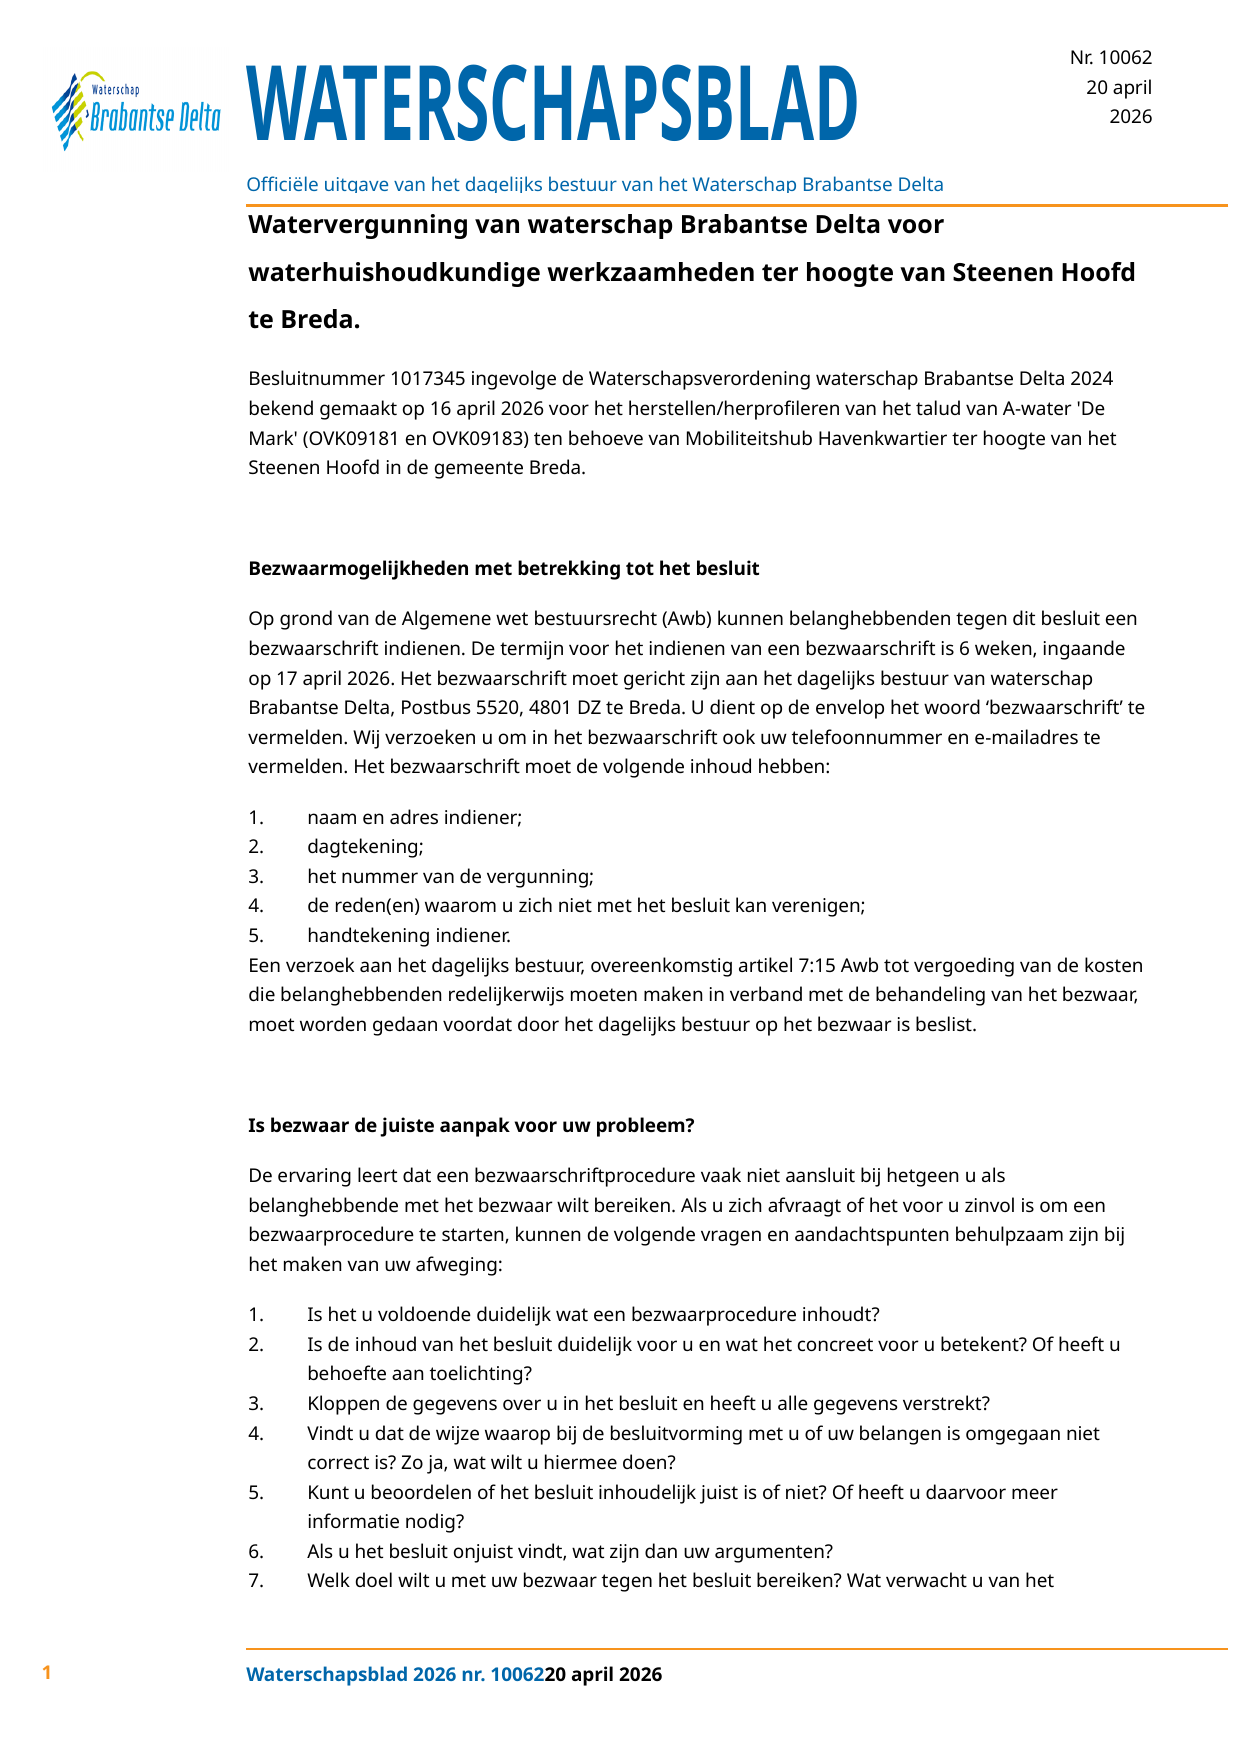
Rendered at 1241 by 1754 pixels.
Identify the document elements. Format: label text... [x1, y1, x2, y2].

text De ervaring leert dat een bezwaarschriftprocedure vaak niet aansluit bij hetgeen u als belanghebbende met het bezwaar wilt bereiken. Als u zich afvraagt of het voor u zinvol is om een bezwaarprocedure te starten, kunnen de volgende vragen en aandachtspunten behulpzaam zijn bij het maken van uw afweging: [248, 1162, 1152, 1277]
list Welk doel wilt u met uw bezwaar tegen het besluit bereiken? Wat verwacht u van het [248, 1568, 1152, 1593]
text Watervergunning van waterschap Brabantse Delta voor waterhuishoudkundige werkzaamheden ter hoogte van Steenen Hoofd te Breda. [248, 207, 1152, 336]
list Vindt u dat de wijze waarop bij de besluitvorming met u of uw belangen is omgegaan niet correct is? Zo ja, wat wilt u hiermee doen? [248, 1420, 1152, 1475]
list het nummer van de vergunning; [248, 863, 1152, 889]
text Besluitnummer 1017345 ingevolge de Waterschapsverordening waterschap Brabantse Delta 2024 bekend gemaakt op 16 april 2026 voor het herstellen/herprofileren van het talud van A-water 'De Mark' (OVK09181 en OVK09183) ten behoeve van Mobiliteitshub Havenkwartier ter hoogte van het Steenen Hoofd in de gemeente Breda. [248, 366, 1152, 480]
list Kunt u beoordelen of het besluit inhoudelijk juist is of niet? Of heeft u daarvoor meer informatie nodig? [248, 1479, 1152, 1534]
list Is de inhoud van het besluit duidelijk voor u en wat het concreet voor u betekent? Of heeft u behoefte aan toelichting? [248, 1331, 1152, 1386]
text Op grond van de Algemene wet bestuursrecht (Awb) kunnen belanghebbenden tegen dit besluit een bezwaarschrift indienen. De termijn voor het indienen van een bezwaarschrift is 6 weken, ingaande op 17 april 2026. Het bezwaarschrift moet gericht zijn aan het dagelijks bestuur van waterschap Brabantse Delta, Postbus 5520, 4801 DZ te Breda. U dient op de envelop het woord ‘bezwaarschrift’ te vermelden. Wij verzoeken u om in het bezwaarschrift ook uw telefoonnummer en e‑mailadres te vermelden. Het bezwaarschrift moet de volgende inhoud hebben: [248, 606, 1152, 779]
text Bezwaarmogelijkheden met betrekking tot het besluit [248, 555, 1152, 581]
list dagtekening; [248, 833, 1152, 859]
list handtekening indiener. [248, 922, 1152, 948]
list Is het u voldoende duidelijk wat een bezwaarprocedure inhoudt? [248, 1301, 1152, 1327]
list Als u het besluit onjuist vindt, wat zijn dan uw argumenten? [248, 1538, 1152, 1564]
picture [41, 47, 231, 172]
text Is bezwaar de juiste aanpak voor uw probleem? [248, 1112, 1152, 1137]
list Kloppen de gegevens over u in het besluit en heeft u alle gegevens verstrekt? [248, 1390, 1152, 1416]
list naam en adres indiener; [248, 804, 1152, 829]
text Een verzoek aan het dagelijks bestuur, overeenkomstig artikel 7:15 Awb tot vergoeding van de kosten die belanghebbenden redelijkerwijs moeten maken in verband met de behandeling van het bezwaar, moet worden gedaan voordat door het dagelijks bestuur op het bezwaar is beslist. [248, 952, 1152, 1037]
list de reden(en) waarom u zich niet met het besluit kan verenigen; [248, 893, 1152, 918]
